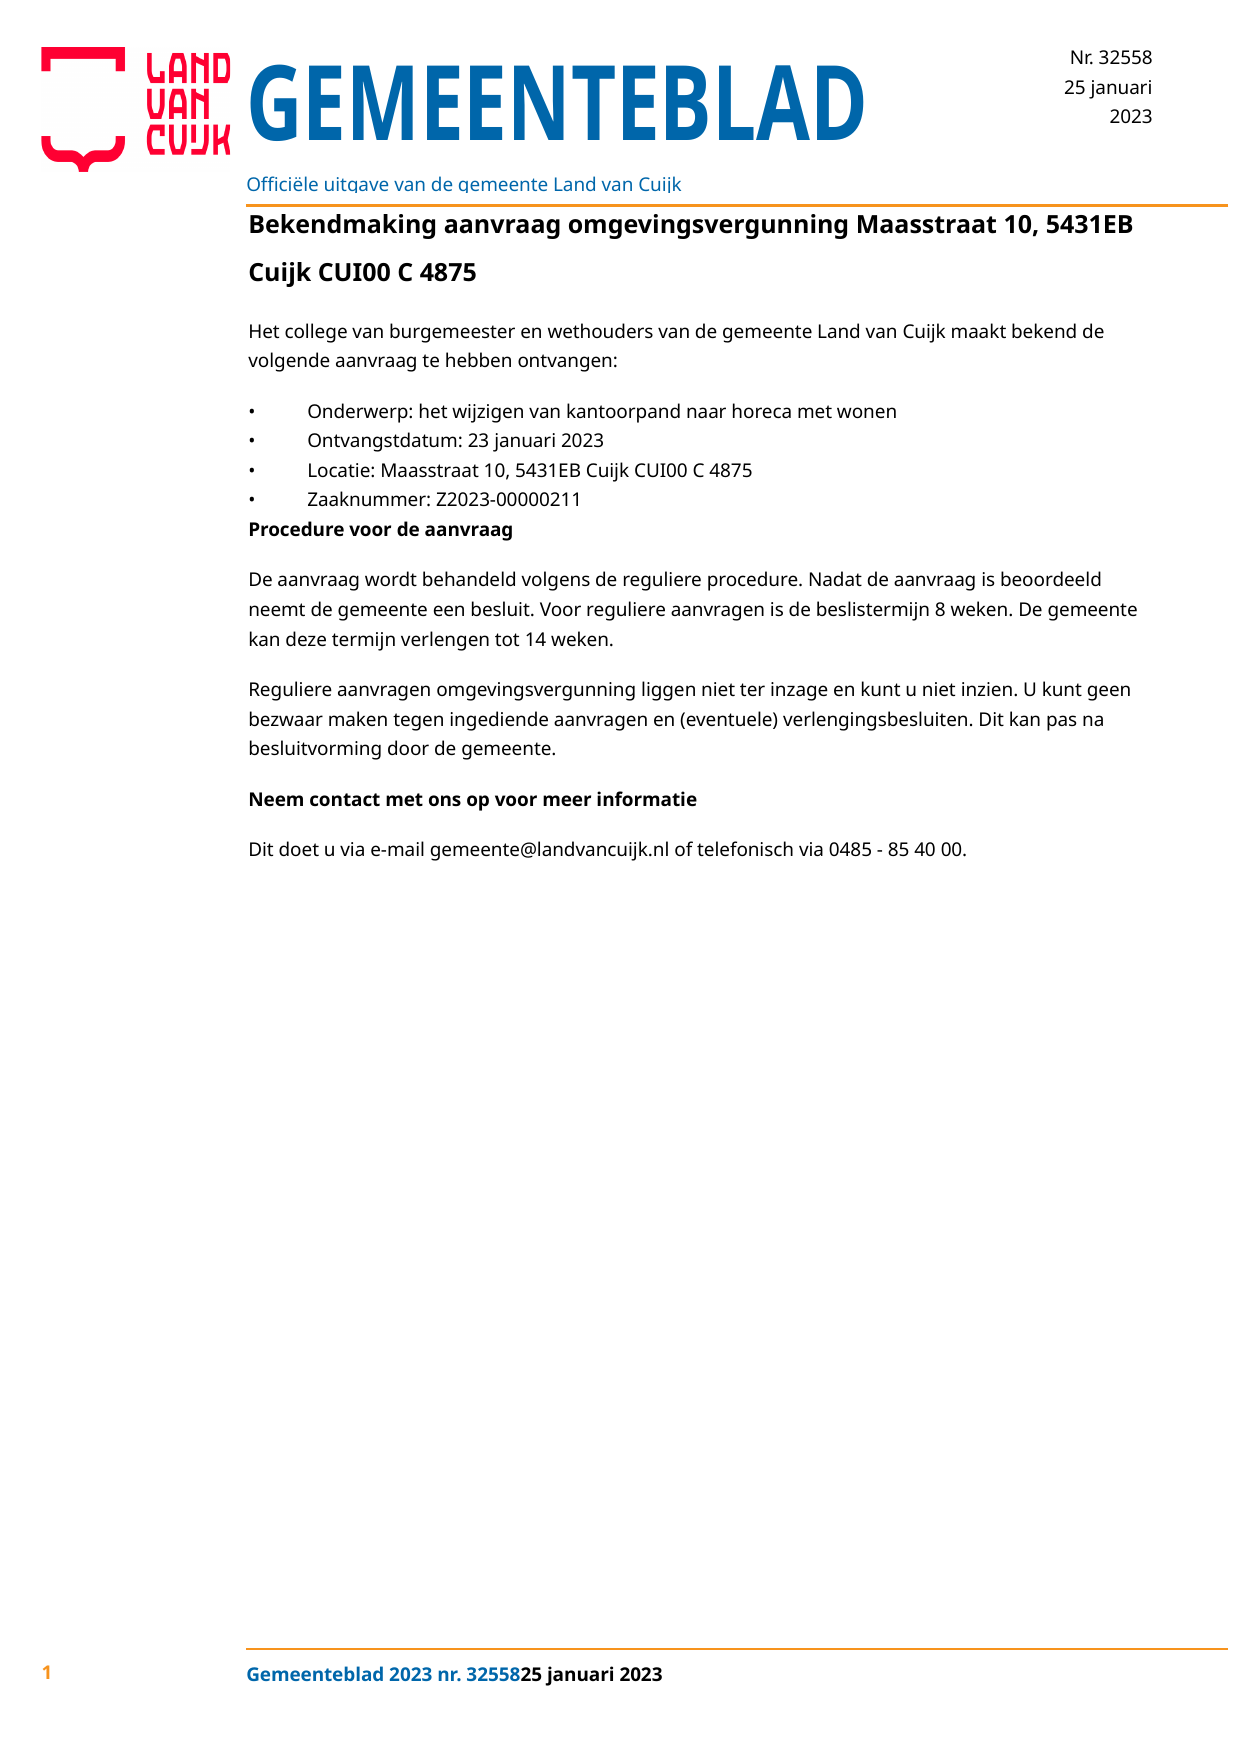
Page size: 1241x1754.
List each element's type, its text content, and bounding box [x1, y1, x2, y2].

text Procedure voor de aanvraag [248, 516, 1152, 542]
text Reguliere aanvragen omgevingsvergunning liggen niet ter inzage en kunt u niet inzien. U kunt geen bezwaar maken tegen ingediende aanvragen en (eventuele) verlengingsbesluiten. Dit kan pas na besluitvorming door de gemeente. [248, 676, 1152, 761]
text Het college van burgemeester en wethouders van de gemeente Land van Cuijk maakt bekend de volgende aanvraag te hebben ontvangen: [248, 318, 1152, 373]
list Zaaknummer: Z2023-00000211 [248, 487, 1152, 512]
list Onderwerp: het wijzigen van kantoorpand naar horeca met wonen [248, 398, 1152, 424]
list Ontvangstdatum: 23 januari 2023 [248, 427, 1152, 453]
list Locatie: Maasstraat 10, 5431EB Cuijk CUI00 C 4875 [248, 457, 1152, 483]
picture [41, 47, 231, 172]
text Neem contact met ons op voor meer informatie [248, 786, 1152, 812]
text Dit doet u via e-mail gemeente@landvancuijk.nl of telefonisch via 0485 - 85 40 00. [248, 836, 1152, 862]
text De aanvraag wordt behandeld volgens de reguliere procedure. Nadat de aanvraag is beoordeeld neemt de gemeente een besluit. Voor reguliere aanvragen is de beslistermijn 8 weken. De gemeente kan deze termijn verlengen tot 14 weken. [248, 567, 1152, 652]
text Bekendmaking aanvraag omgevingsvergunning Maasstraat 10, 5431EB Cuijk CUI00 C 4875 [248, 207, 1152, 288]
